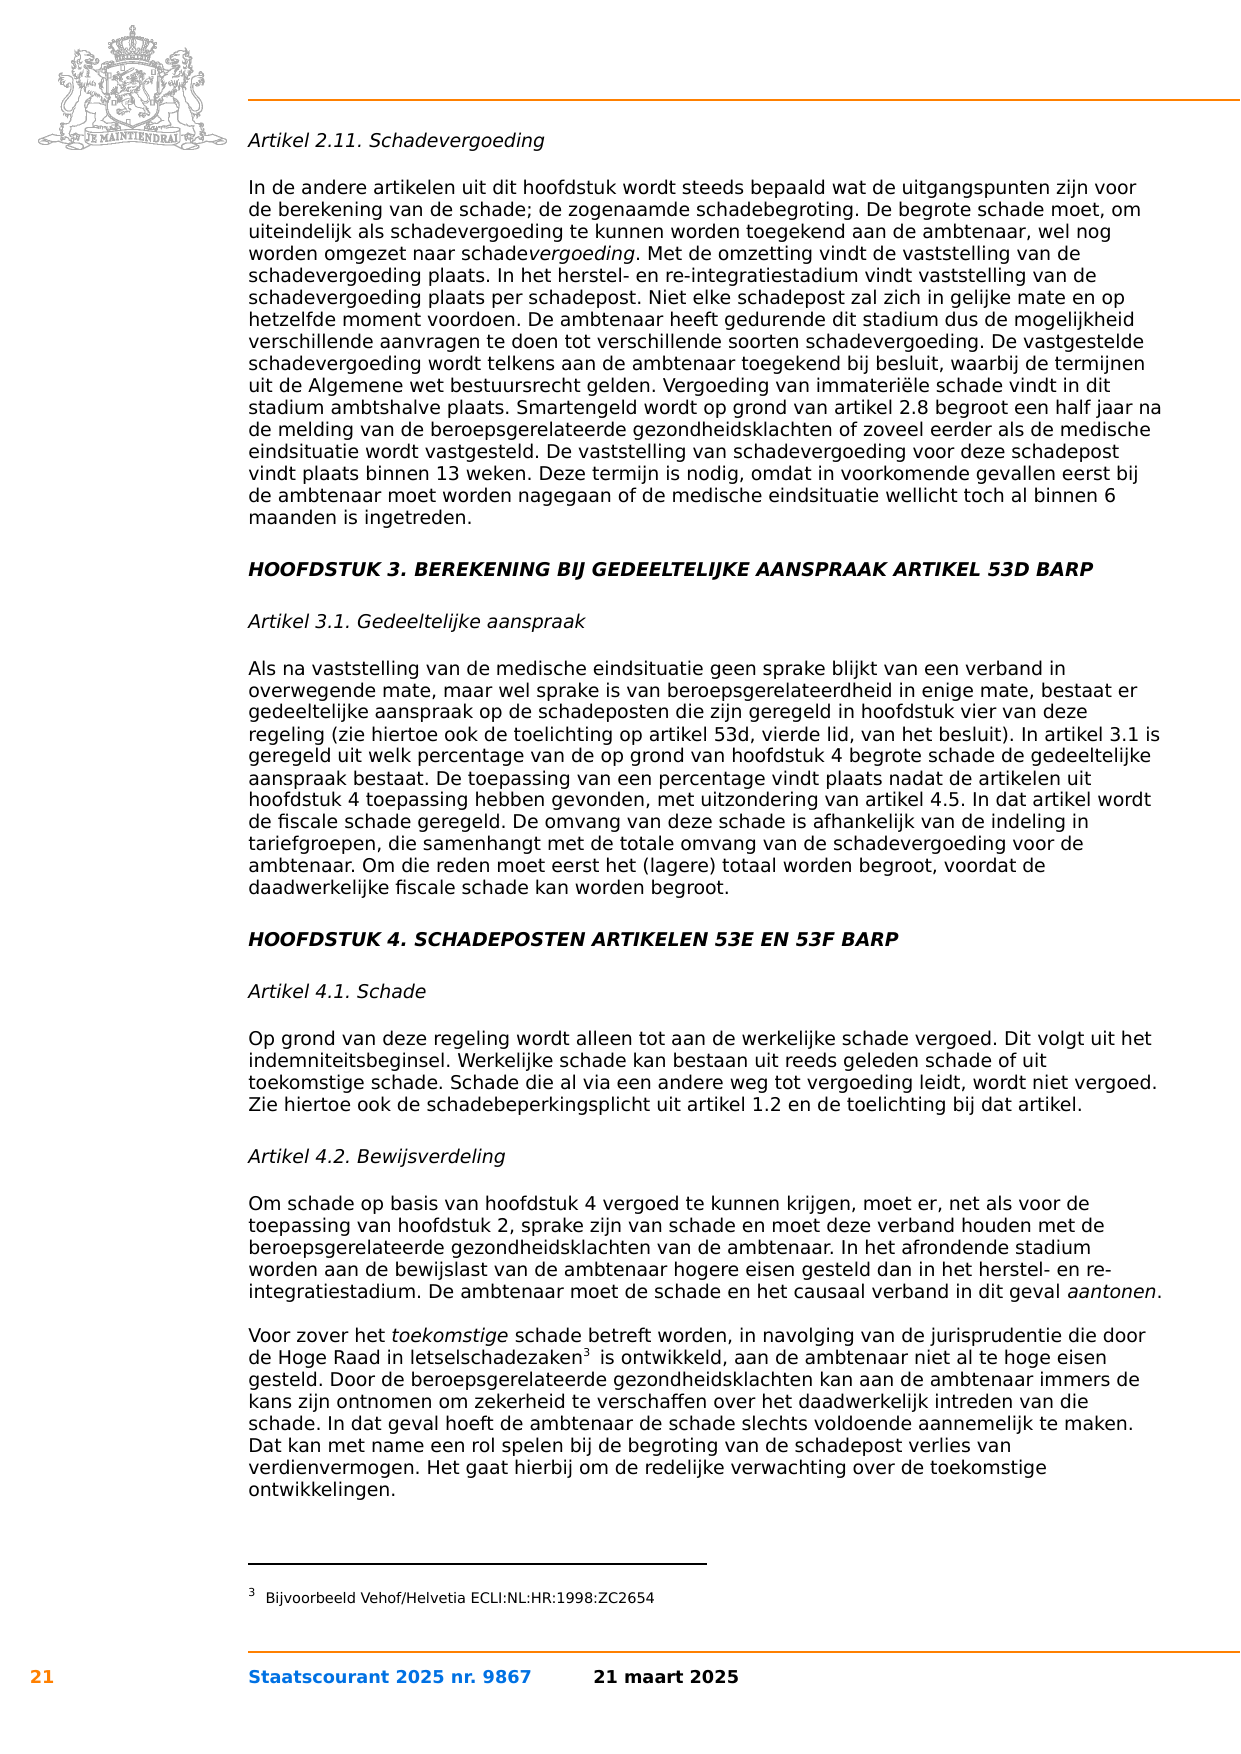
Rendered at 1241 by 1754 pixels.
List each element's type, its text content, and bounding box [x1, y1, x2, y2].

subtitle Artikel 4.2. Bewijsverdeling [248, 1146, 1163, 1168]
subtitle HOOFDSTUK 4. SCHADEPOSTEN ARTIKELEN 53E EN 53F BARP [248, 929, 1163, 951]
text In de andere artikelen uit dit hoofdstuk wordt steeds bepaald wat de uitgangspunten zijn voor de berekening van de schade; de zogenaamde schadebegroting. De begrote schade moet, om uiteindelijk als schadevergoeding te kunnen worden toegekend aan de ambtenaar, wel nog worden omgezet naar schadevergoeding. Met de omzetting vindt de vaststelling van de schadevergoeding plaats. In het herstel- en re-integratiestadium vindt vaststelling van de schadevergoeding plaats per schadepost. Niet elke schadepost zal zich in gelijke mate en op hetzelfde moment voordoen. De ambtenaar heeft gedurende dit stadium dus de mogelijkheid verschillende aanvragen te doen tot verschillende soorten schadevergoeding. De vastgestelde schadevergoeding wordt telkens aan de ambtenaar toegekend bij besluit, waarbij de termijnen uit de Algemene wet bestuursrecht gelden. Vergoeding van immateriële schade vindt in dit stadium ambtshalve plaats. Smartengeld wordt op grond van artikel 2.8 begroot een half jaar na de melding van de beroepsgerelateerde gezondheidsklachten of zoveel eerder als de medische eindsituatie wordt vastgesteld. De vaststelling van schadevergoeding voor deze schadepost vindt plaats binnen 13 weken. Deze termijn is nodig, omdat in voorkomende gevallen eerst bij de ambtenaar moet worden nagegaan of de medische eindsituatie wellicht toch al binnen 6 maanden is ingetreden. [248, 177, 1163, 528]
subtitle Artikel 2.11. Schadevergoeding [248, 130, 1163, 152]
picture [38, 25, 227, 150]
subtitle Artikel 4.1. Schade [248, 981, 1163, 1003]
subtitle Artikel 3.1. Gedeeltelijke aanspraak [248, 611, 1163, 632]
text Om schade op basis van hoofdstuk 4 vergoed te kunnen krijgen, moet er, net als voor de toepassing van hoofdstuk 2, sprake zijn van schade en moet deze verband houden met de beroepsgerelateerde gezondheidsklachten van de ambtenaar. In het afrondende stadium worden aan de bewijslast van de ambtenaar hogere eisen gesteld dan in het herstel- en re-integratiestadium. De ambtenaar moet de schade en het causaal verband in dit geval aantonen. [248, 1193, 1163, 1303]
text Voor zover het toekomstige schade betreft worden, in navolging van de jurisprudentie die door de Hoge Raad in letselschadezaken is ontwikkeld, aan de ambtenaar niet al te hoge eisen gesteld. Door de beroepsgerelateerde gezondheidsklachten kan aan de ambtenaar immers de kans zijn ontnomen om zekerheid te verschaffen over het daadwerkelijk intreden van die schade. In dat geval hoeft de ambtenaar de schade slechts voldoende aannemelijk te maken. Dat kan met name een rol spelen bij de begroting van de schadepost verlies van verdienvermogen. Het gaat hierbij om de redelijke verwachting over de toekomstige ontwikkelingen. [248, 1325, 1163, 1501]
text Bijvoorbeeld Vehof/Helvetia ECLI:NL:HR:1998:ZC2654 [248, 1586, 1163, 1608]
text Als na vaststelling van de medische eindsituatie geen sprake blijkt van een verband in overwegende mate, maar wel sprake is van beroepsgerelateerdheid in enige mate, bestaat er gedeeltelijke aanspraak op de schadeposten die zijn geregeld in hoofdstuk vier van deze regeling (zie hiertoe ook de toelichting op artikel 53d, vierde lid, van het besluit). In artikel 3.1 is geregeld uit welk percentage van de op grond van hoofdstuk 4 begrote schade de gedeeltelijke aanspraak bestaat. De toepassing van een percentage vindt plaats nadat de artikelen uit hoofdstuk 4 toepassing hebben gevonden, met uitzondering van artikel 4.5. In dat artikel wordt de fiscale schade geregeld. De omvang van deze schade is afhankelijk van de indeling in tariefgroepen, die samenhangt met de totale omvang van de schadevergoeding voor de ambtenaar. Om die reden moet eerst het (lagere) totaal worden begroot, voordat de daadwerkelijke fiscale schade kan worden begroot. [248, 657, 1163, 899]
text Op grond van deze regeling wordt alleen tot aan de werkelijke schade vergoed. Dit volgt uit het indemniteitsbeginsel. Werkelijke schade kan bestaan uit reeds geleden schade of uit toekomstige schade. Schade die al via een andere weg tot vergoeding leidt, wordt niet vergoed. Zie hiertoe ook de schadebeperkingsplicht uit artikel 1.2 en de toelichting bij dat artikel. [248, 1028, 1163, 1116]
subtitle HOOFDSTUK 3. BEREKENING BIJ GEDEELTELIJKE AANSPRAAK ARTIKEL 53D BARP [248, 558, 1163, 581]
